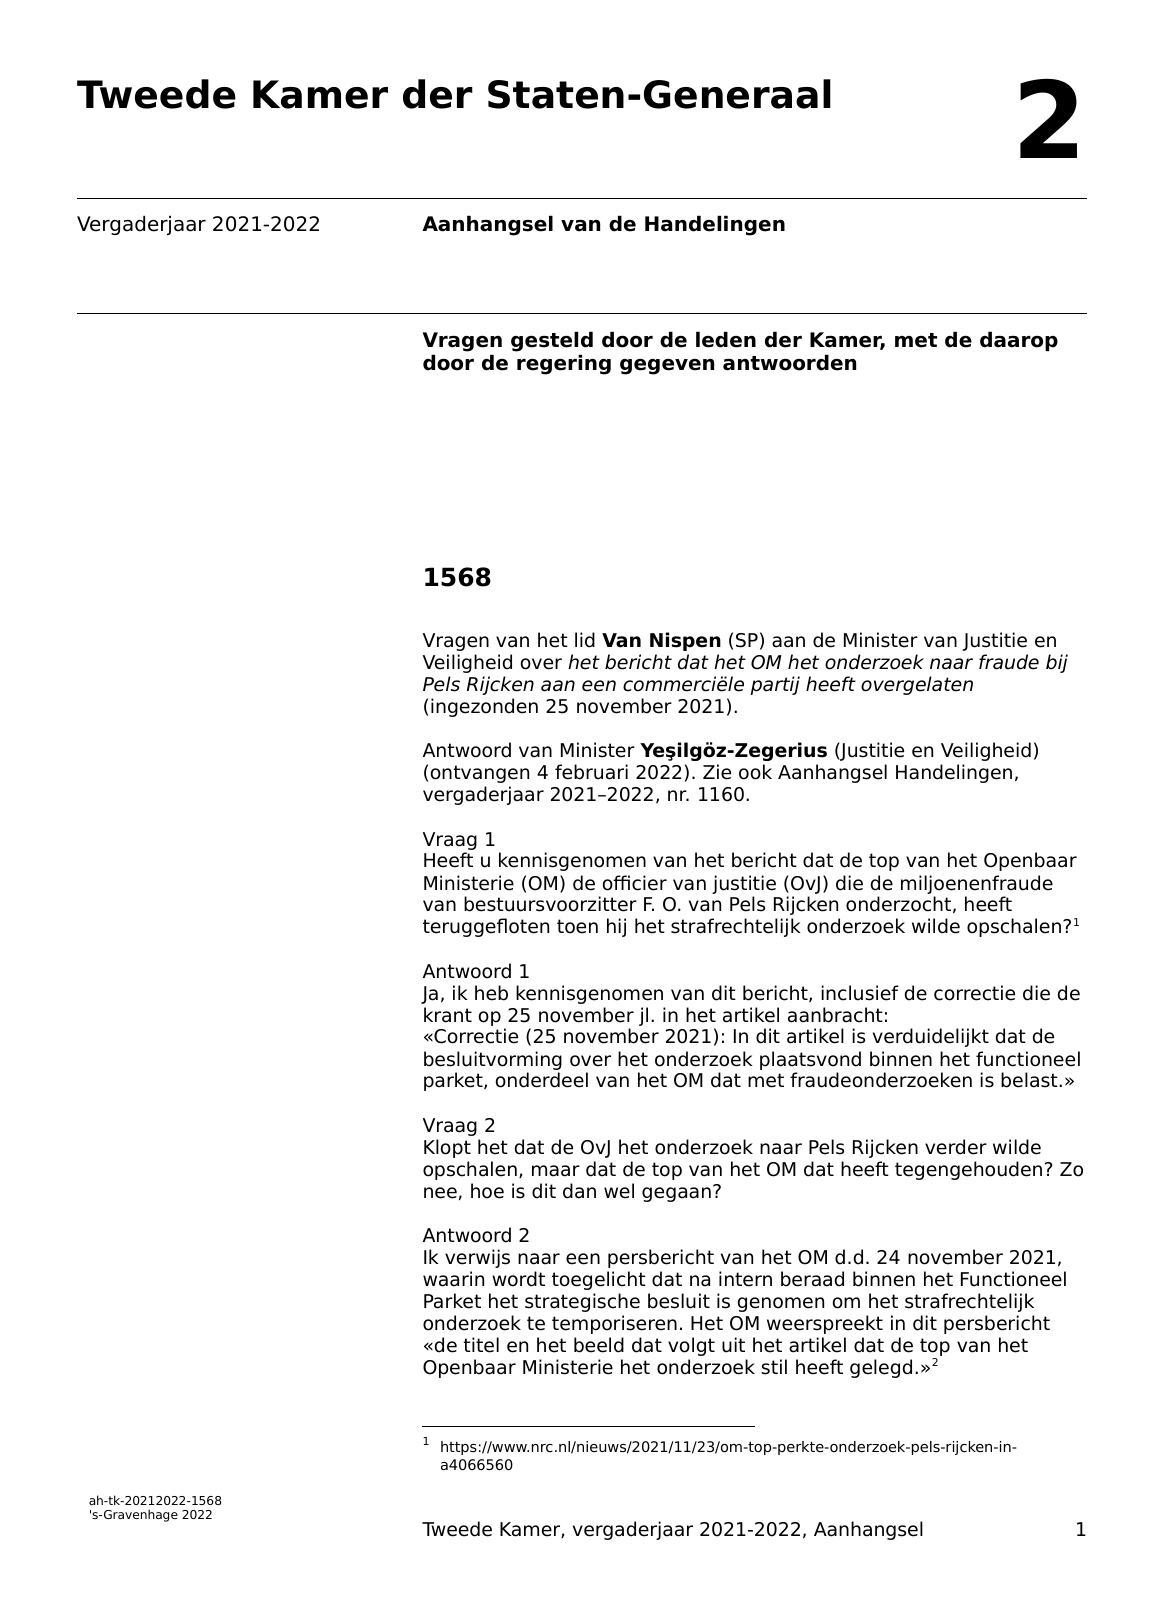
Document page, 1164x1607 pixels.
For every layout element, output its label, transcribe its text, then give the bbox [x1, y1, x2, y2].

table_header Tweede Kamer der Staten-Generaal [77, 59, 886, 198]
table_header 2 [886, 59, 1087, 198]
text 's-Gravenhage 2022 [88, 1508, 323, 1522]
text Vragen van het lid Van Nispen (SP) aan de Minister van Justitie en Veiligheid over het bericht dat het OM het onderzoek naar fraude bij Pels Rijcken aan een commerciële partij heeft overgelaten (ingezonden 25 november 2021). [422, 630, 1087, 718]
text Klopt het dat de OvJ het onderzoek naar Pels Rijcken verder wilde opschalen, maar dat de top van het OM dat heeft tegengehouden? Zo nee, hoe is dit dan wel gegaan? [422, 1137, 1087, 1202]
text Antwoord van Minister Yeşilgöz-Zegerius (Justitie en Veiligheid) (ontvangen 4 februari 2022). Zie ook Aanhangsel Handelingen, vergaderjaar 2021–2022, nr. 1160. [422, 740, 1087, 806]
text Ja, ik heb kennisgenomen van dit bericht, inclusief de correctie die de krant op 25 november jl. in het artikel aanbracht: [422, 982, 1087, 1026]
text ah-tk-20212022-1568 [88, 1494, 323, 1508]
text https://www.nrc.nl/nieuws/2021/11/23/om-top-perkte-onderzoek-pels-rijcken-in-a4066560 [422, 1435, 1087, 1474]
text «Correctie (25 november 2021): In dit artikel is verduidelijkt dat de besluitvorming over het onderzoek plaatsvond binnen het functioneel parket, onderdeel van het OM dat met fraudeonderzoeken is belast.» [422, 1026, 1087, 1092]
text Ik verwijs naar een persbericht van het OM d.d. 24 november 2021, waarin wordt toegelicht dat na intern beraad binnen het Functioneel Parket het strategische besluit is genomen om het strafrechtelijk onderzoek te temporiseren. Het OM weerspreekt in dit persbericht «de titel en het beeld dat volgt uit het artikel dat de top van het Openbaar Ministerie het onderzoek stil heeft gelegd.» [422, 1247, 1087, 1378]
table_cell Vergaderjaar 2021-2022 [77, 199, 422, 313]
text Antwoord 1 [422, 961, 1087, 982]
text Vraag 2 [422, 1114, 1087, 1137]
table_cell [77, 314, 422, 375]
table_cell Vragen gesteld door de leden der Kamer, met de daarop door de regering gegeven antwoorden [422, 314, 1087, 375]
text Vraag 1 [422, 828, 1087, 850]
text Heeft u kennisgenomen van het bericht dat de top van het Openbaar Ministerie (OM) de officier van justitie (OvJ) die de miljoenenfraude van bestuursvoorzitter F. O. van Pels Rijcken onderzocht, heeft teruggefloten toen hij het strafrechtelijk onderzoek wilde opschalen? [422, 850, 1087, 938]
table_cell Aanhangsel van de Handelingen [422, 199, 1087, 313]
text Antwoord 2 [422, 1225, 1087, 1247]
text 1568 [422, 563, 1087, 592]
